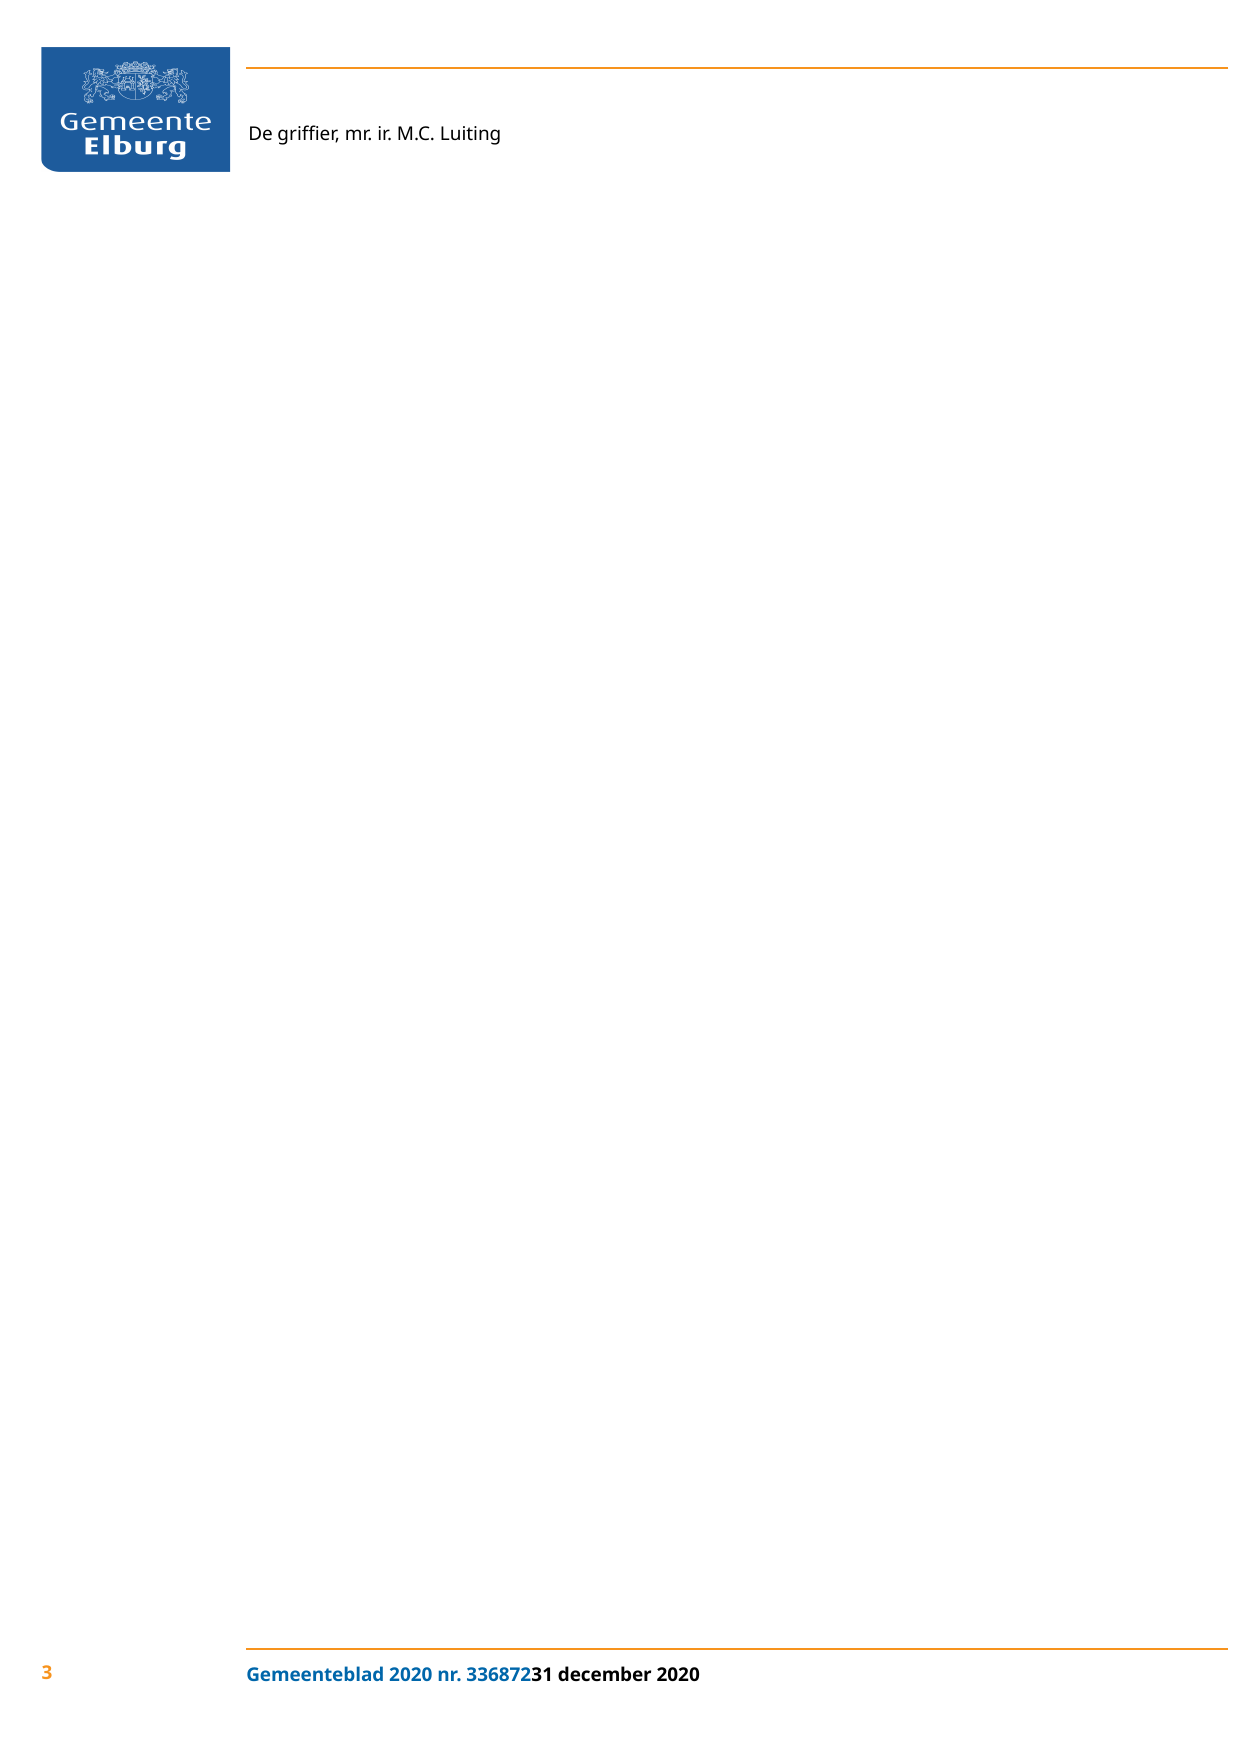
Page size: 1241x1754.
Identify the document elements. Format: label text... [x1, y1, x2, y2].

picture [41, 47, 231, 172]
text De griffier, mr. ir. M.C. Luiting [248, 121, 1152, 146]
